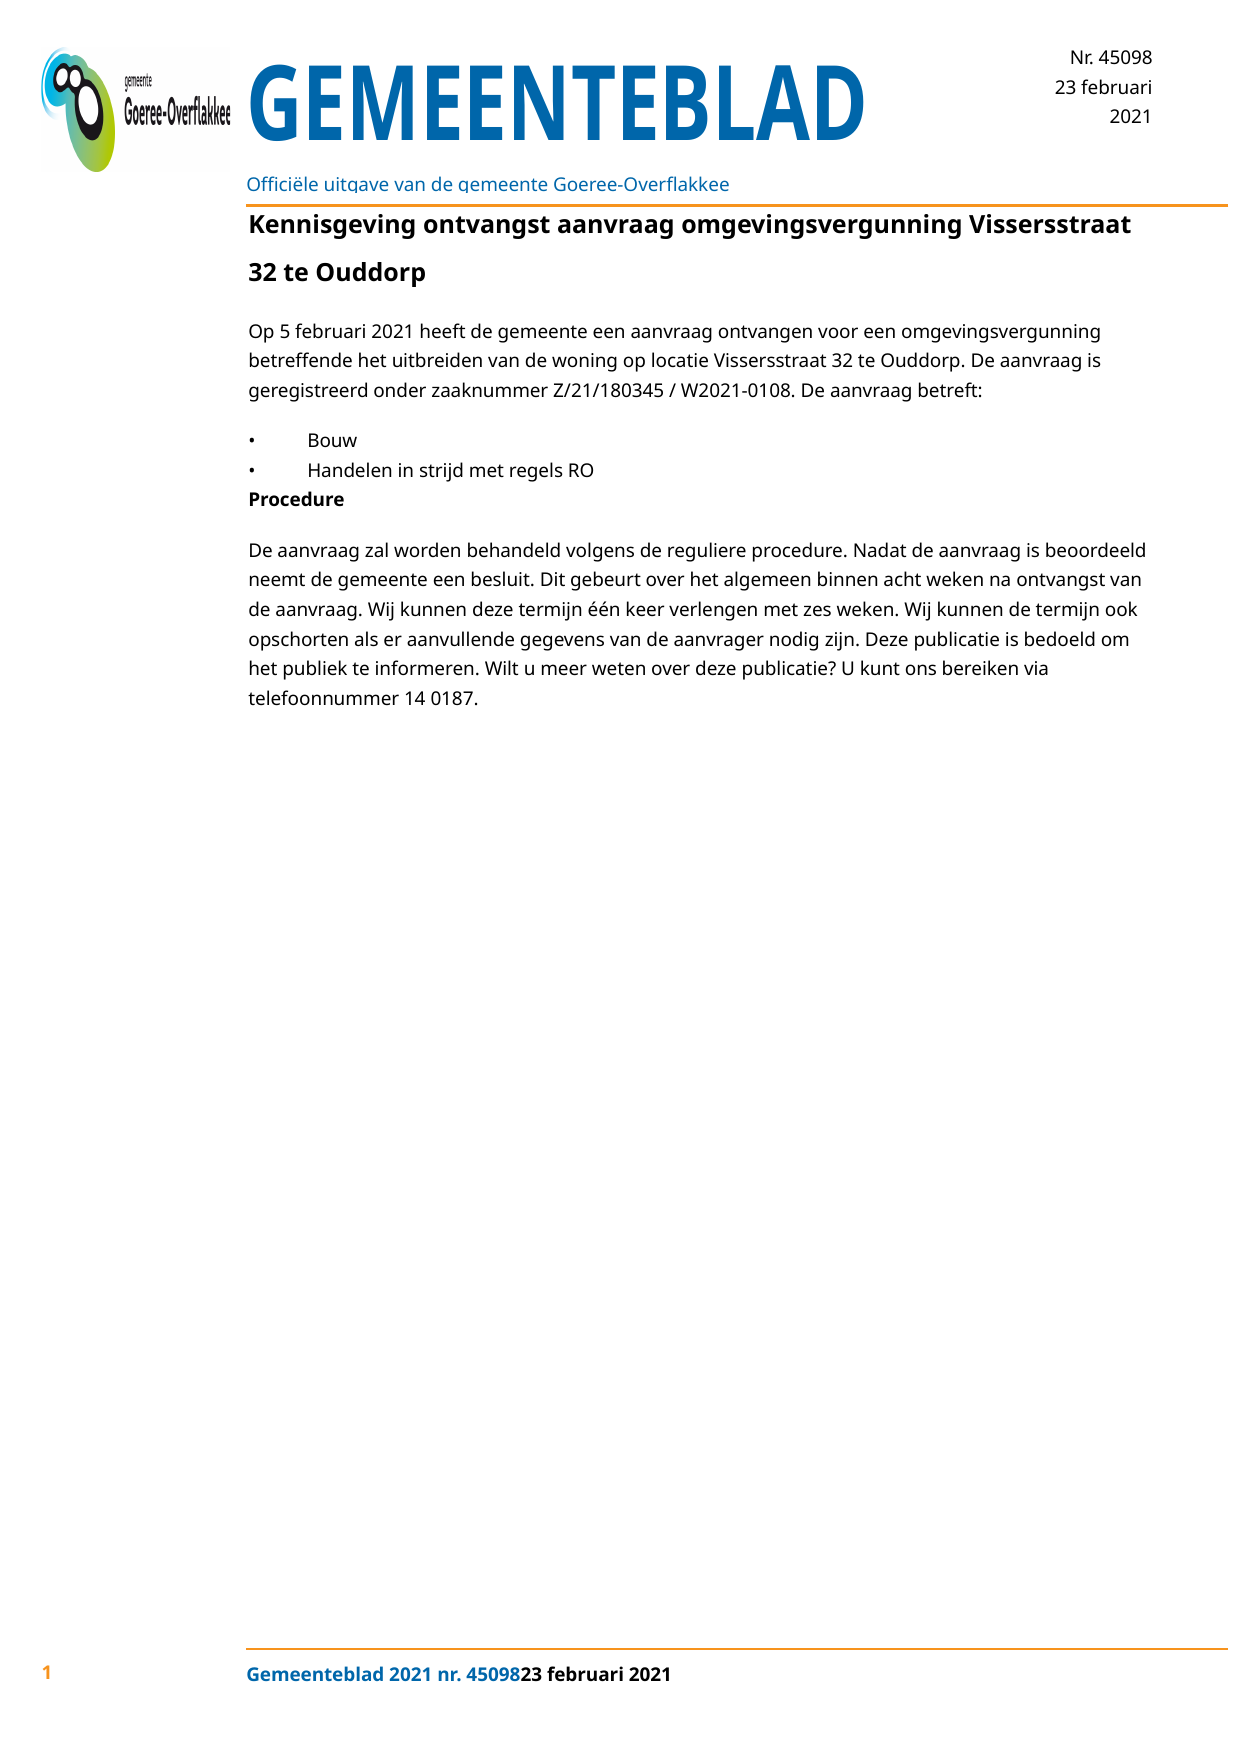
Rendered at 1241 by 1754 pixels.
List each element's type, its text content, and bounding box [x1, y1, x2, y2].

text Kennisgeving ontvangst aanvraag omgevingsvergunning Vissersstraat 32 te Ouddorp [248, 207, 1152, 288]
list Bouw [248, 427, 1152, 453]
picture [41, 47, 231, 172]
text Procedure [248, 487, 1152, 512]
text De aanvraag zal worden behandeld volgens de reguliere procedure. Nadat de aanvraag is beoordeeld neemt de gemeente een besluit. Dit gebeurt over het algemeen binnen acht weken na ontvangst van de aanvraag. Wij kunnen deze termijn één keer verlengen met zes weken. Wij kunnen de termijn ook opschorten als er aanvullende gegevens van de aanvrager nodig zijn. Deze publicatie is bedoeld om het publiek te informeren. Wilt u meer weten over deze publicatie? U kunt ons bereiken via telefoonnummer 14 0187. [248, 537, 1152, 711]
list Handelen in strijd met regels RO [248, 457, 1152, 483]
text Op 5 februari 2021 heeft de gemeente een aanvraag ontvangen voor een omgevingsvergunning betreffende het uitbreiden van de woning op locatie Vissersstraat 32 te Ouddorp. De aanvraag is geregistreerd onder zaaknummer Z/21/180345 / W2021-0108. De aanvraag betreft: [248, 318, 1152, 403]
